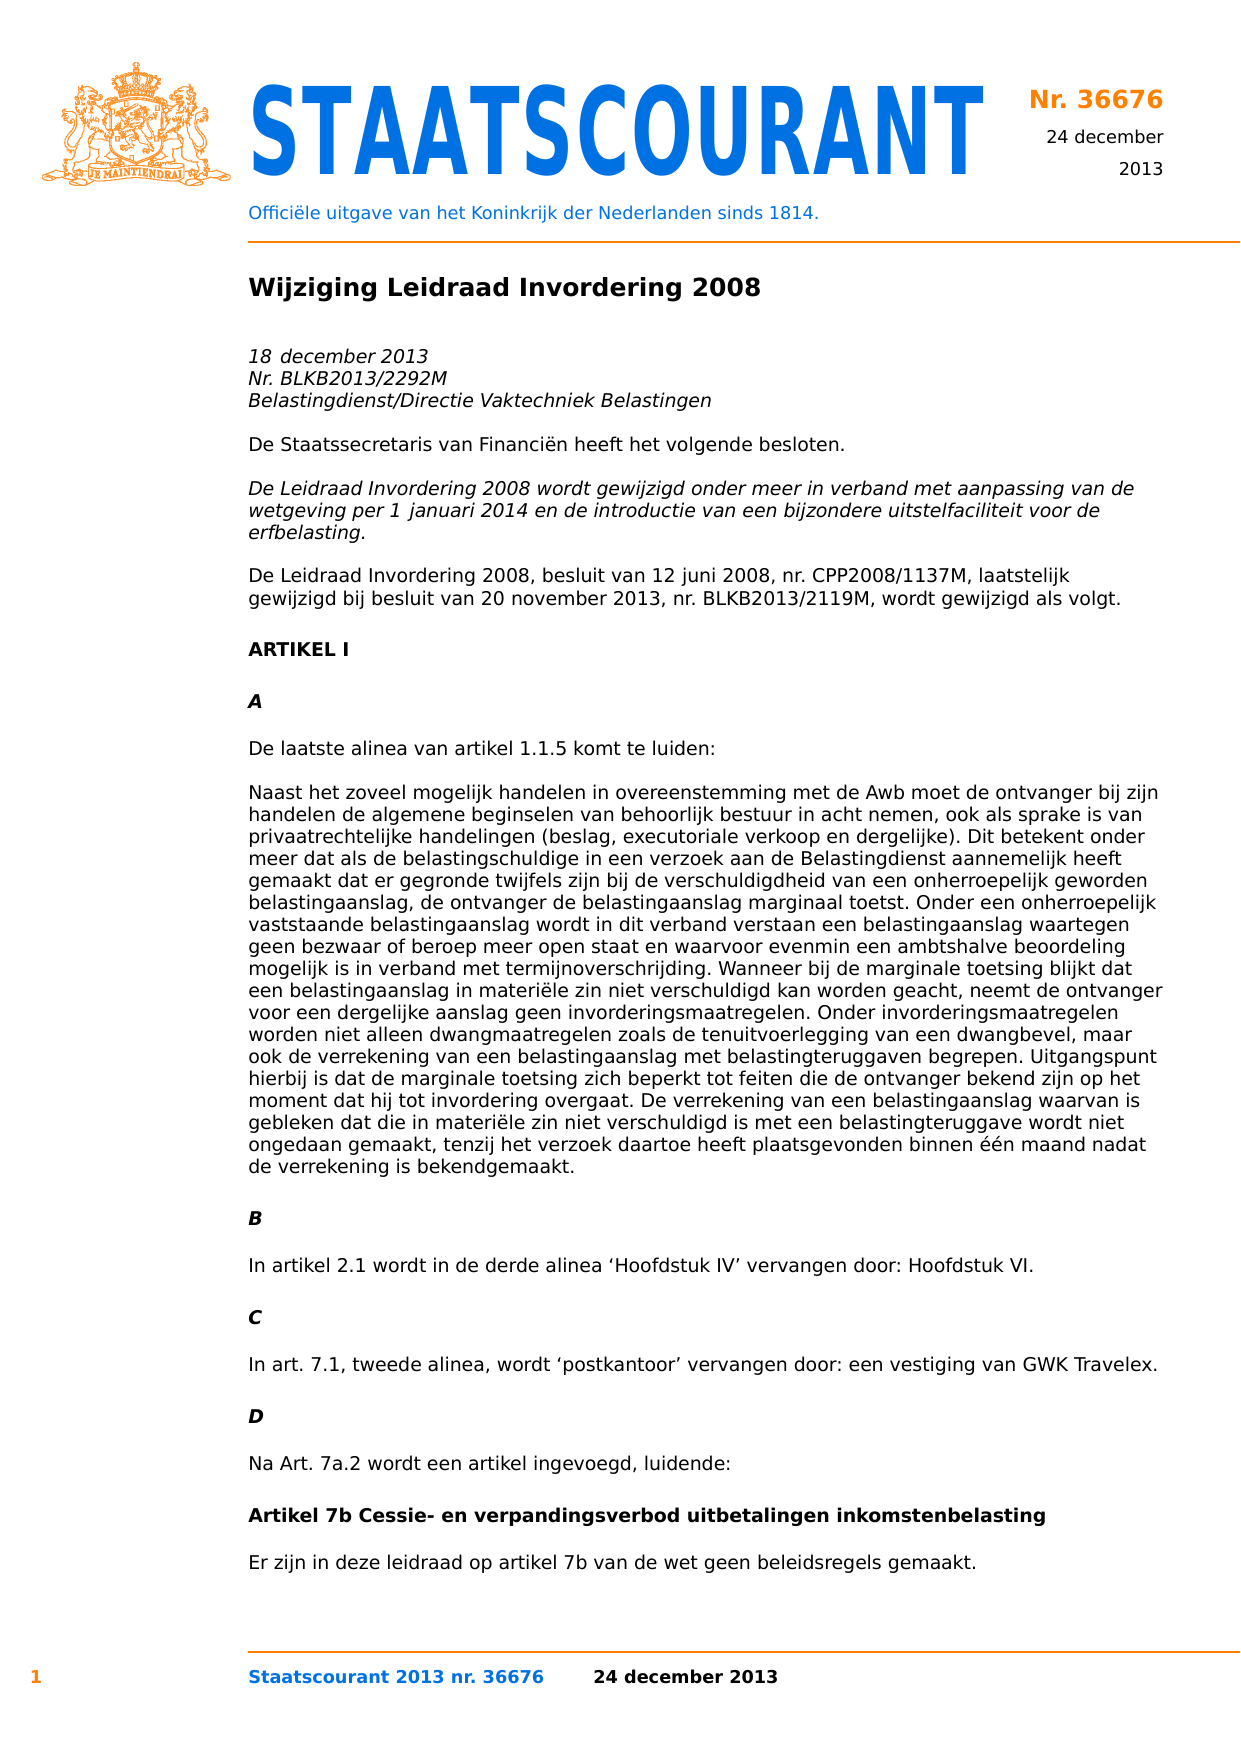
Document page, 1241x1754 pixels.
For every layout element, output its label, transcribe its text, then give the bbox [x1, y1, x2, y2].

subtitle Artikel 7b Cessie- en verpandingsverbod uitbetalingen inkomstenbelasting [248, 1505, 1163, 1527]
text De Leidraad Invordering 2008, besluit van 12 juni 2008, nr. CPP2008/1137M, laatstelijk gewijzigd bij besluit van 20 november 2013, nr. BLKB2013/2119M, wordt gewijzigd als volgt. [248, 565, 1163, 609]
text 18 december 2013 [248, 346, 1163, 368]
table_header [25, 62, 248, 241]
picture [41, 62, 231, 186]
subtitle Wijziging Leidraad Invordering 2008 [248, 273, 1163, 302]
text De Staatssecretaris van Financiën heeft het volgende besloten. [248, 434, 1163, 456]
text Nr. BLKB2013/2292M [248, 368, 1163, 390]
table_header Nr. 36676 [998, 62, 1240, 121]
text Naast het zoveel mogelijk handelen in overeenstemming met de Awb moet de ontvanger bij zijn handelen de algemene beginselen van behoorlijk bestuur in acht nemen, ook als sprake is van privaatrechtelijke handelingen (beslag, executoriale verkoop en dergelijke). Dit betekent onder meer dat als de belastingschuldige in een verzoek aan de Belastingdienst aannemelijk heeft gemaakt dat er gegronde twijfels zijn bij de verschuldigdheid van een onherroepelijk geworden belastingaanslag, de ontvanger de belastingaanslag marginaal toetst. Onder een onherroepelijk vaststaande belastingaanslag wordt in dit verband verstaan een belastingaanslag waartegen geen bezwaar of beroep meer open staat en waarvoor evenmin een ambtshalve beoordeling mogelijk is in verband met termijnoverschrijding. Wanneer bij de marginale toetsing blijkt dat een belastingaanslag in materiële zin niet verschuldigd kan worden geacht, neemt de ontvanger voor een dergelijke aanslag geen invorderingsmaatregelen. Onder invorderingsmaatregelen worden niet alleen dwangmaatregelen zoals de tenuitvoerlegging van een dwangbevel, maar ook de verrekening van een belastingaanslag met belastingteruggaven begrepen. Uitgangspunt hierbij is dat de marginale toetsing zich beperkt tot feiten die de ontvanger bekend zijn op het moment dat hij tot invordering overgaat. De verrekening van een belastingaanslag waarvan is gebleken dat die in materiële zin niet verschuldigd is met een belastingteruggave wordt niet ongedaan gemaakt, tenzij het verzoek daartoe heeft plaatsgevonden binnen één maand nadat de verrekening is bekendgemaakt. [248, 782, 1163, 1178]
text De laatste alinea van artikel 1.1.5 komt te luiden: [248, 738, 1163, 760]
subtitle A [248, 691, 1163, 713]
text De Leidraad Invordering 2008 wordt gewijzigd onder meer in verband met aanpassing van de wetgeving per 1 januari 2014 en de introductie van een bijzondere uitstelfaciliteit voor de erfbelasting. [248, 478, 1163, 543]
subtitle D [248, 1406, 1163, 1428]
subtitle C [248, 1307, 1163, 1329]
text Belastingdienst/Directie Vaktechniek Belastingen [248, 390, 1163, 412]
table_cell 24 december [998, 121, 1240, 153]
table_header STAATSCOURANT [248, 62, 998, 203]
text Er zijn in deze leidraad op artikel 7b van de wet geen beleidsregels gemaakt. [248, 1552, 1163, 1574]
text In art. 7.1, tweede alinea, wordt ‘postkantoor’ vervangen door: een vestiging van GWK Travelex. [248, 1354, 1163, 1376]
table_cell 2013 [998, 153, 1240, 203]
text Na Art. 7a.2 wordt een artikel ingevoegd, luidende: [248, 1453, 1163, 1475]
subtitle B [248, 1208, 1163, 1230]
text In artikel 2.1 wordt in de derde alinea ‘Hoofdstuk IV’ vervangen door: Hoofdstuk VI. [248, 1255, 1163, 1277]
subtitle ARTIKEL I [248, 639, 1163, 661]
table_cell Officiële uitgave van het Koninkrijk der Nederlanden sinds 1814. [248, 203, 1240, 241]
